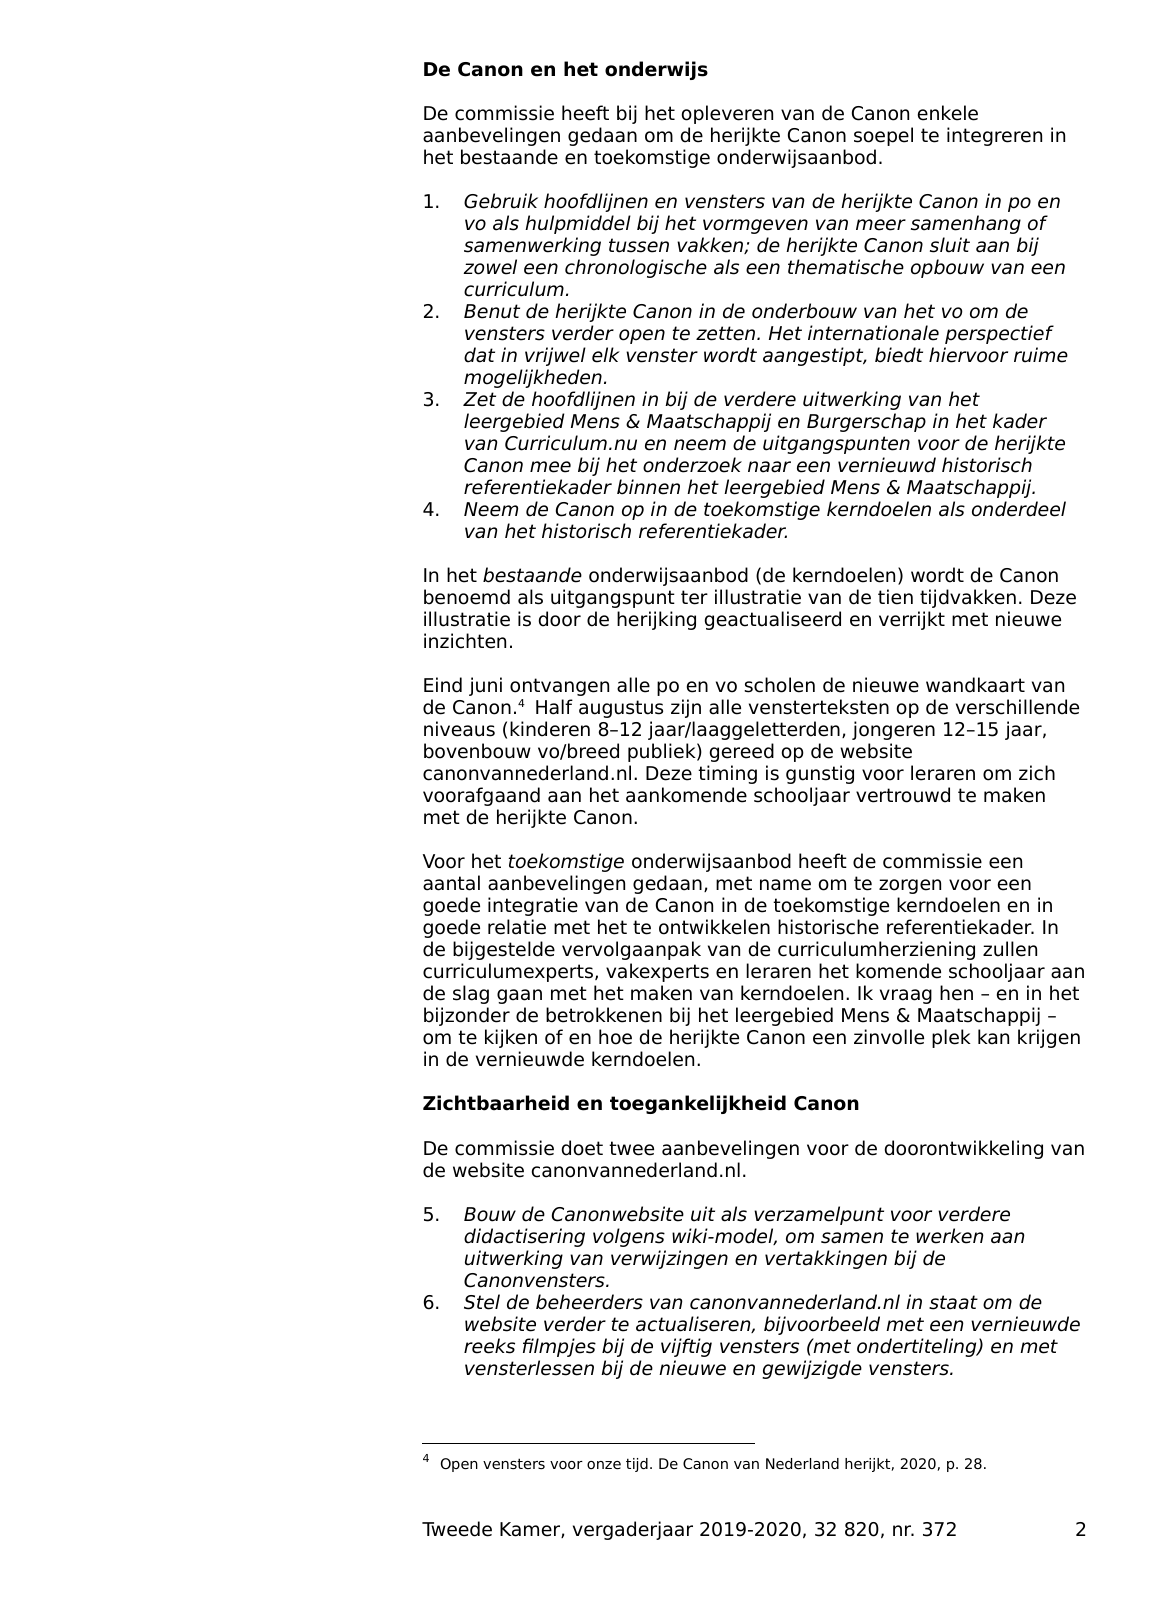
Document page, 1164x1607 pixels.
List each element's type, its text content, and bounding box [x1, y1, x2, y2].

text 4. Neem de Canon op in de toekomstige kerndoelen als onderdeel van het historisch referentiekader. [422, 499, 1087, 543]
text 1. Gebruik hoofdlijnen en vensters van de herijkte Canon in po en vo als hulpmiddel bij het vormgeven van meer samenhang of samenwerking tussen vakken; de herijkte Canon sluit aan bij zowel een chronologische als een thematische opbouw van een curriculum. [422, 191, 1087, 301]
text 2. Benut de herijkte Canon in de onderbouw van het vo om de vensters verder open te zetten. Het internationale perspectief dat in vrijwel elk venster wordt aangestipt, biedt hiervoor ruime mogelijkheden. [422, 301, 1087, 389]
text 6. Stel de beheerders van canonvannederland.nl in staat om de website verder te actualiseren, bijvoorbeeld met een vernieuwde reeks filmpjes bij de vijftig vensters (met ondertiteling) en met vensterlessen bij de nieuwe en gewijzigde vensters. [422, 1292, 1087, 1379]
text Eind juni ontvangen alle po en vo scholen de nieuwe wandkaart van de Canon. Half augustus zijn alle vensterteksten op de verschillende niveaus (kinderen 8–12 jaar/laaggeletterden, jongeren 12–15 jaar, bovenbouw vo/breed publiek) gereed op de website canonvannederland.nl. Deze timing is gunstig voor leraren om zich voorafgaand aan het aankomende schooljaar vertrouwd te maken met de herijkte Canon. [422, 675, 1087, 829]
text Voor het toekomstige onderwijsaanbod heeft de commissie een aantal aanbevelingen gedaan, met name om te zorgen voor een goede integratie van de Canon in de toekomstige kerndoelen en in goede relatie met het te ontwikkelen historische referentiekader. In de bijgestelde vervolgaanpak van de curriculumherziening zullen curriculumexperts, vakexperts en leraren het komende schooljaar aan de slag gaan met het maken van kerndoelen. Ik vraag hen – en in het bijzonder de betrokkenen bij het leergebied Mens & Maatschappij – om te kijken of en hoe de herijkte Canon een zinvolle plek kan krijgen in de vernieuwde kerndoelen. [422, 851, 1087, 1071]
text De commissie doet twee aanbevelingen voor de doorontwikkeling van de website canonvannederland.nl. [422, 1137, 1087, 1181]
text 5. Bouw de Canonwebsite uit als verzamelpunt voor verdere didactisering volgens wiki-model, om samen te werken aan uitwerking van verwijzingen en vertakkingen bij de Canonvensters. [422, 1204, 1087, 1292]
text Open vensters voor onze tijd. De Canon van Nederland herijkt, 2020, p. 28. [422, 1452, 1087, 1474]
subtitle De Canon en het onderwijs [422, 59, 1087, 81]
text In het bestaande onderwijsaanbod (de kerndoelen) wordt de Canon benoemd als uitgangspunt ter illustratie van de tien tijdvakken. Deze illustratie is door de herijking geactualiseerd en verrijkt met nieuwe inzichten. [422, 565, 1087, 653]
subtitle Zichtbaarheid en toegankelijkheid Canon [422, 1093, 1087, 1115]
text 3. Zet de hoofdlijnen in bij de verdere uitwerking van het leergebied Mens & Maatschappij en Burgerschap in het kader van Curriculum.nu en neem de uitgangspunten voor de herijkte Canon mee bij het onderzoek naar een vernieuwd historisch referentiekader binnen het leergebied Mens & Maatschappij. [422, 389, 1087, 499]
text De commissie heeft bij het opleveren van de Canon enkele aanbevelingen gedaan om de herijkte Canon soepel te integreren in het bestaande en toekomstige onderwijsaanbod. [422, 103, 1087, 169]
